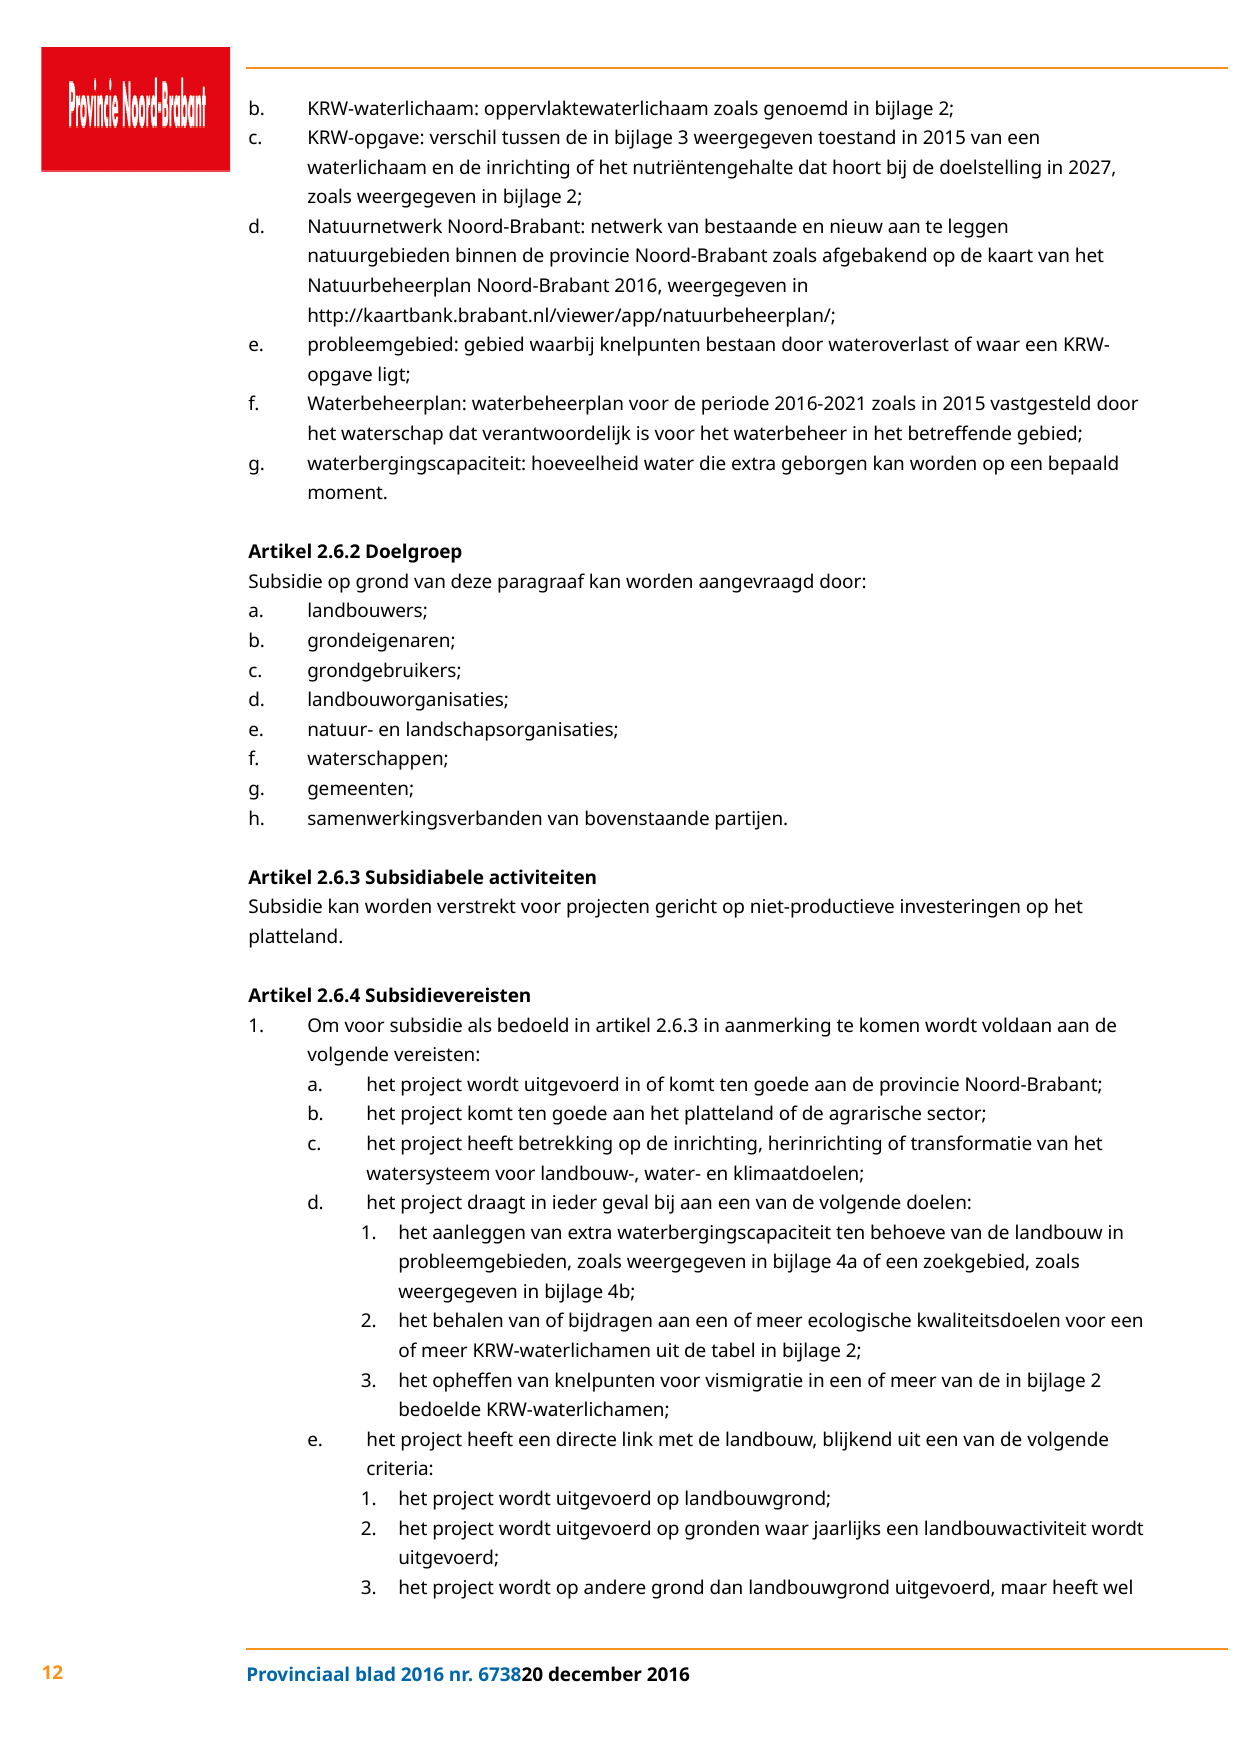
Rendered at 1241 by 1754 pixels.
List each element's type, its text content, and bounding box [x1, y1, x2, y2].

list KRW-opgave: verschil tussen de in bijlage 3 weergegeven toestand in 2015 van een waterlichaam en de inrichting of het nutriëntengehalte dat hoort bij de doelstelling in 2027, zoals weergegeven in bijlage 2; [248, 124, 1152, 209]
list grondeigenaren; [248, 627, 1152, 653]
list waterschappen; [248, 746, 1152, 771]
list het project wordt uitgevoerd in of komt ten goede aan de provincie Noord-Brabant; [307, 1071, 1152, 1097]
text Artikel 2.6.3 Subsidiabele activiteiten [248, 864, 1152, 890]
list het aanleggen van extra waterbergingscapaciteit ten behoeve van de landbouw in probleemgebieden, zoals weergegeven in bijlage 4a of een zoekgebied, zoals weergegeven in bijlage 4b; [361, 1219, 1152, 1304]
list landbouwers; [248, 598, 1152, 623]
text Artikel 2.6.4 Subsidievereisten [248, 982, 1152, 1008]
list het project wordt uitgevoerd op landbouwgrond; [361, 1485, 1152, 1511]
list KRW-waterlichaam: oppervlaktewaterlichaam zoals genoemd in bijlage 2; [248, 95, 1152, 121]
list waterbergingscapaciteit: hoeveelheid water die extra geborgen kan worden op een bepaald moment. [248, 450, 1152, 505]
text Artikel 2.6.2 Doelgroep [248, 538, 1152, 564]
list Om voor subsidie als bedoeld in artikel 2.6.3 in aanmerking te komen wordt voldaan aan de volgende vereisten: [248, 1012, 1152, 1067]
list het project wordt uitgevoerd op gronden waar jaarlijks een landbouwactiviteit wordt uitgevoerd; [361, 1515, 1152, 1570]
list het project wordt op andere grond dan landbouwgrond uitgevoerd, maar heeft wel [361, 1574, 1152, 1600]
list Natuurnetwerk Noord-Brabant: netwerk van bestaande en nieuw aan te leggen natuurgebieden binnen de provincie Noord-Brabant zoals afgebakend op de kaart van het Natuurbeheerplan Noord-Brabant 2016, weergegeven in http://kaartbank.brabant.nl/viewer/app/natuurbeheerplan/; [248, 213, 1152, 328]
list het project komt ten goede aan het platteland of de agrarische sector; [307, 1101, 1152, 1126]
list samenwerkingsverbanden van bovenstaande partijen. [248, 805, 1152, 831]
list het project heeft een directe link met de landbouw, blijkend uit een van de volgende criteria: [307, 1426, 1152, 1481]
list het project heeft betrekking op de inrichting, herinrichting of transformatie van het watersysteem voor landbouw-, water- en klimaatdoelen; [307, 1130, 1152, 1186]
list Waterbeheerplan: waterbeheerplan voor de periode 2016-2021 zoals in 2015 vastgesteld door het waterschap dat verantwoordelijk is voor het waterbeheer in het betreffende gebied; [248, 391, 1152, 446]
list het opheffen van knelpunten voor vismigratie in een of meer van de in bijlage 2 bedoelde KRW-waterlichamen; [361, 1367, 1152, 1422]
picture [41, 47, 231, 172]
list het behalen van of bijdragen aan een of meer ecologische kwaliteitsdoelen voor een of meer KRW-waterlichamen uit de tabel in bijlage 2; [361, 1308, 1152, 1363]
list landbouworganisaties; [248, 686, 1152, 712]
list probleemgebied: gebied waarbij knelpunten bestaan door wateroverlast of waar een KRW-opgave ligt; [248, 331, 1152, 387]
list gemeenten; [248, 775, 1152, 801]
text Subsidie kan worden verstrekt voor projecten gericht op niet-productieve investeringen op het platteland. [248, 893, 1152, 949]
list grondgebruikers; [248, 657, 1152, 683]
text Subsidie op grond van deze paragraaf kan worden aangevraagd door: [248, 568, 1152, 594]
list het project draagt in ieder geval bij aan een van de volgende doelen: [307, 1189, 1152, 1215]
list natuur- en landschapsorganisaties; [248, 716, 1152, 742]
